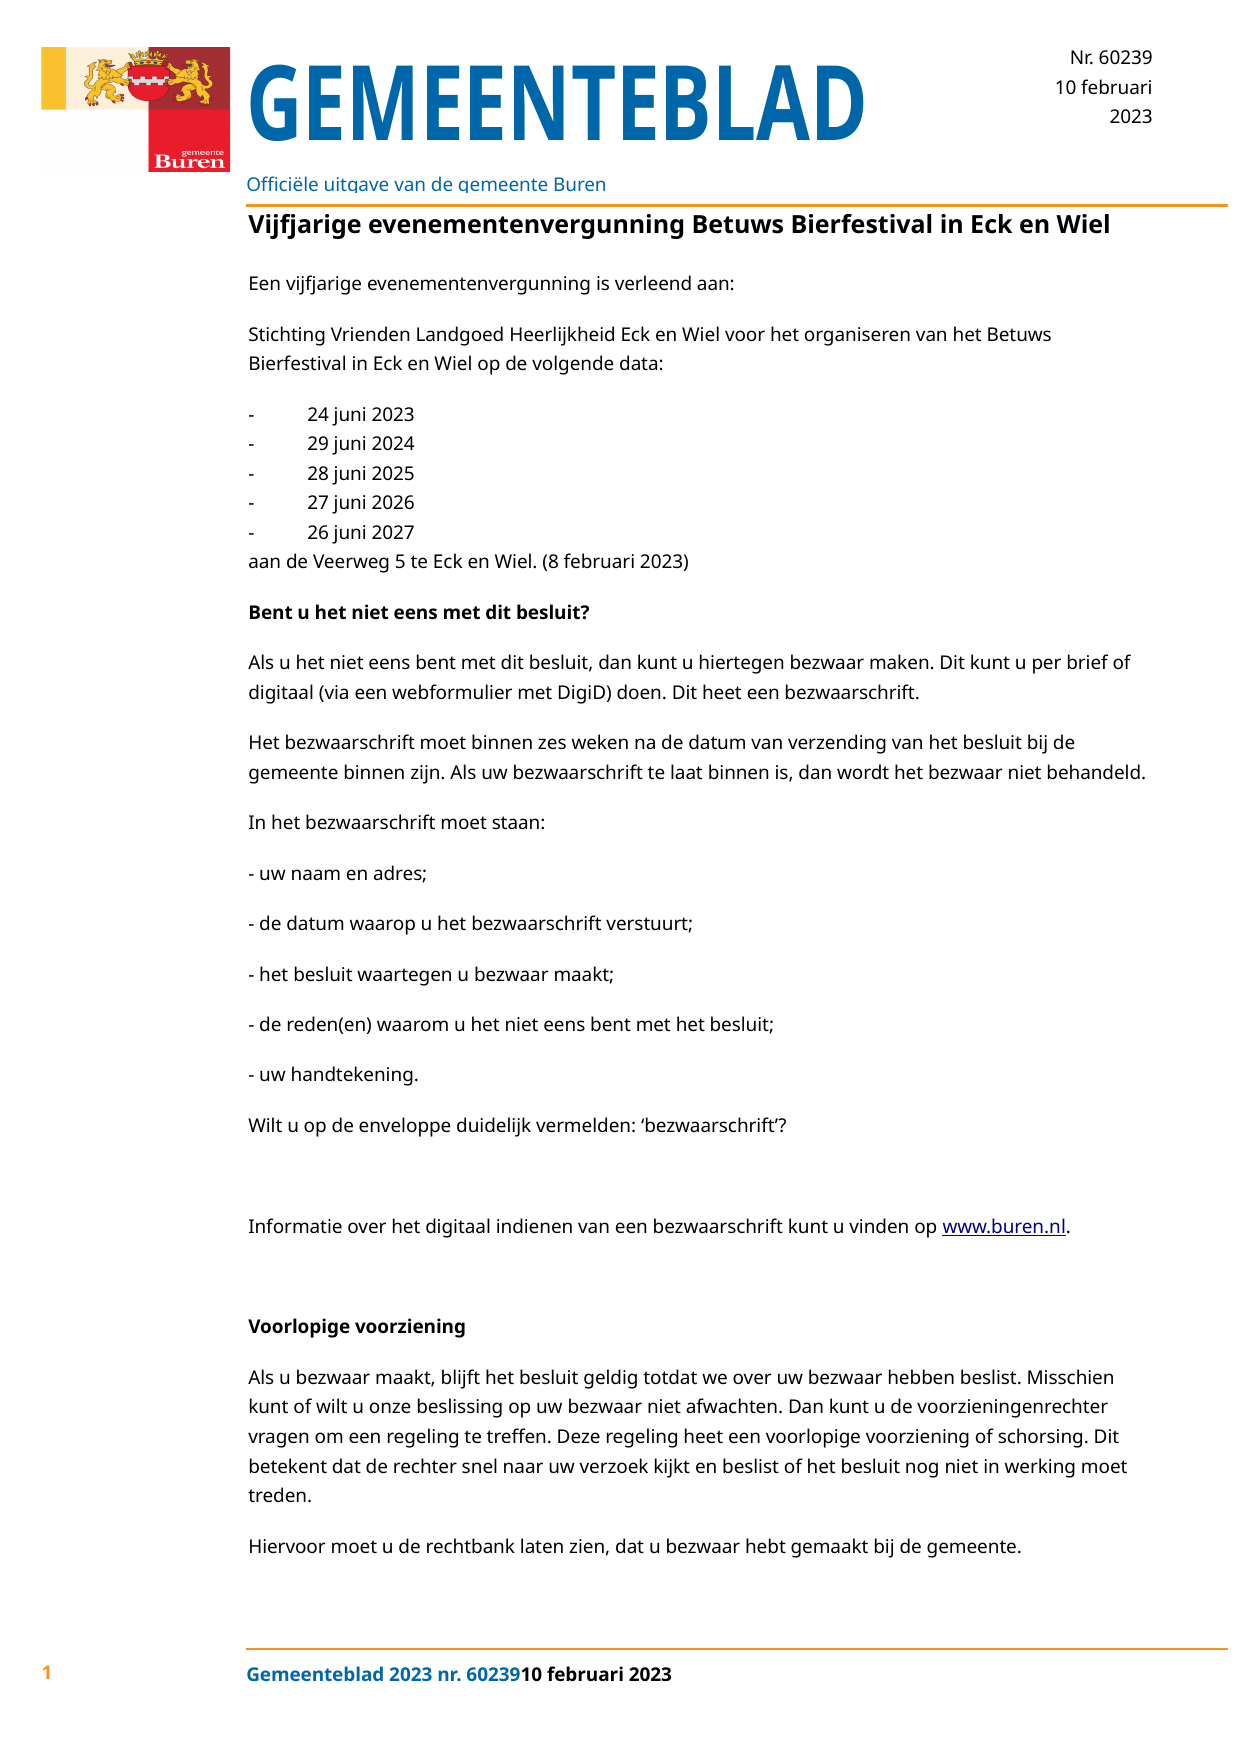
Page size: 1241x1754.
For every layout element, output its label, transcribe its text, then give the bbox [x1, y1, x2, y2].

text - uw handtekening. [248, 1062, 1152, 1087]
list 28 juni 2025 [248, 460, 1152, 486]
text - uw naam en adres; [248, 860, 1152, 886]
text - het besluit waartegen u bezwaar maakt; [248, 961, 1152, 986]
text Informatie over het digitaal indienen van een bezwaarschrift kunt u vinden op www.buren.nl. [248, 1213, 1152, 1238]
text Het bezwaarschrift moet binnen zes weken na de datum van verzending van het besluit bij de gemeente binnen zijn. Als uw bezwaarschrift te laat binnen is, dan wordt het bezwaar niet behandeld. [248, 729, 1152, 785]
text - de datum waarop u het bezwaarschrift verstuurt; [248, 910, 1152, 936]
list 24 juni 2023 [248, 401, 1152, 426]
text Wilt u op de enveloppe duidelijk vermelden: ‘bezwaarschrift’? [248, 1112, 1152, 1138]
text Bent u het niet eens met dit besluit? [248, 599, 1152, 625]
text Als u bezwaar maakt, blijft het besluit geldig totdat we over uw bezwaar hebben beslist. Misschien kunt of wilt u onze beslissing op uw bezwaar niet afwachten. Dan kunt u de voorzieningenrechter vragen om een regeling te treffen. Deze regeling heet een voorlopige voorziening of schorsing. Dit betekent dat de rechter snel naar uw verzoek kijkt en beslist of het besluit nog niet in werking moet treden. [248, 1364, 1152, 1508]
text Vijfjarige evenementenvergunning Betuws Bierfestival in Eck en Wiel [248, 207, 1152, 241]
text Als u het niet eens bent met dit besluit, dan kunt u hiertegen bezwaar maken. Dit kunt u per brief of digitaal (via een webformulier met DigiD) doen. Dit heet een bezwaarschrift. [248, 649, 1152, 705]
text In het bezwaarschrift moet staan: [248, 809, 1152, 835]
list 29 juni 2024 [248, 430, 1152, 456]
list 26 juni 2027 [248, 519, 1152, 545]
picture [41, 47, 231, 172]
text - de reden(en) waarom u het niet eens bent met het besluit; [248, 1011, 1152, 1037]
text Een vijfjarige evenementenvergunning is verleend aan: [248, 270, 1152, 296]
text Hiervoor moet u de rechtbank laten zien, dat u bezwaar hebt gemaakt bij de gemeente. [248, 1533, 1152, 1558]
text aan de Veerweg 5 te Eck en Wiel. (8 februari 2023) [248, 549, 1152, 574]
list 27 juni 2026 [248, 489, 1152, 515]
text Voorlopige voorziening [248, 1314, 1152, 1339]
text Stichting Vrienden Landgoed Heerlijkheid Eck en Wiel voor het organiseren van het Betuws Bierfestival in Eck en Wiel op de volgende data: [248, 321, 1152, 376]
